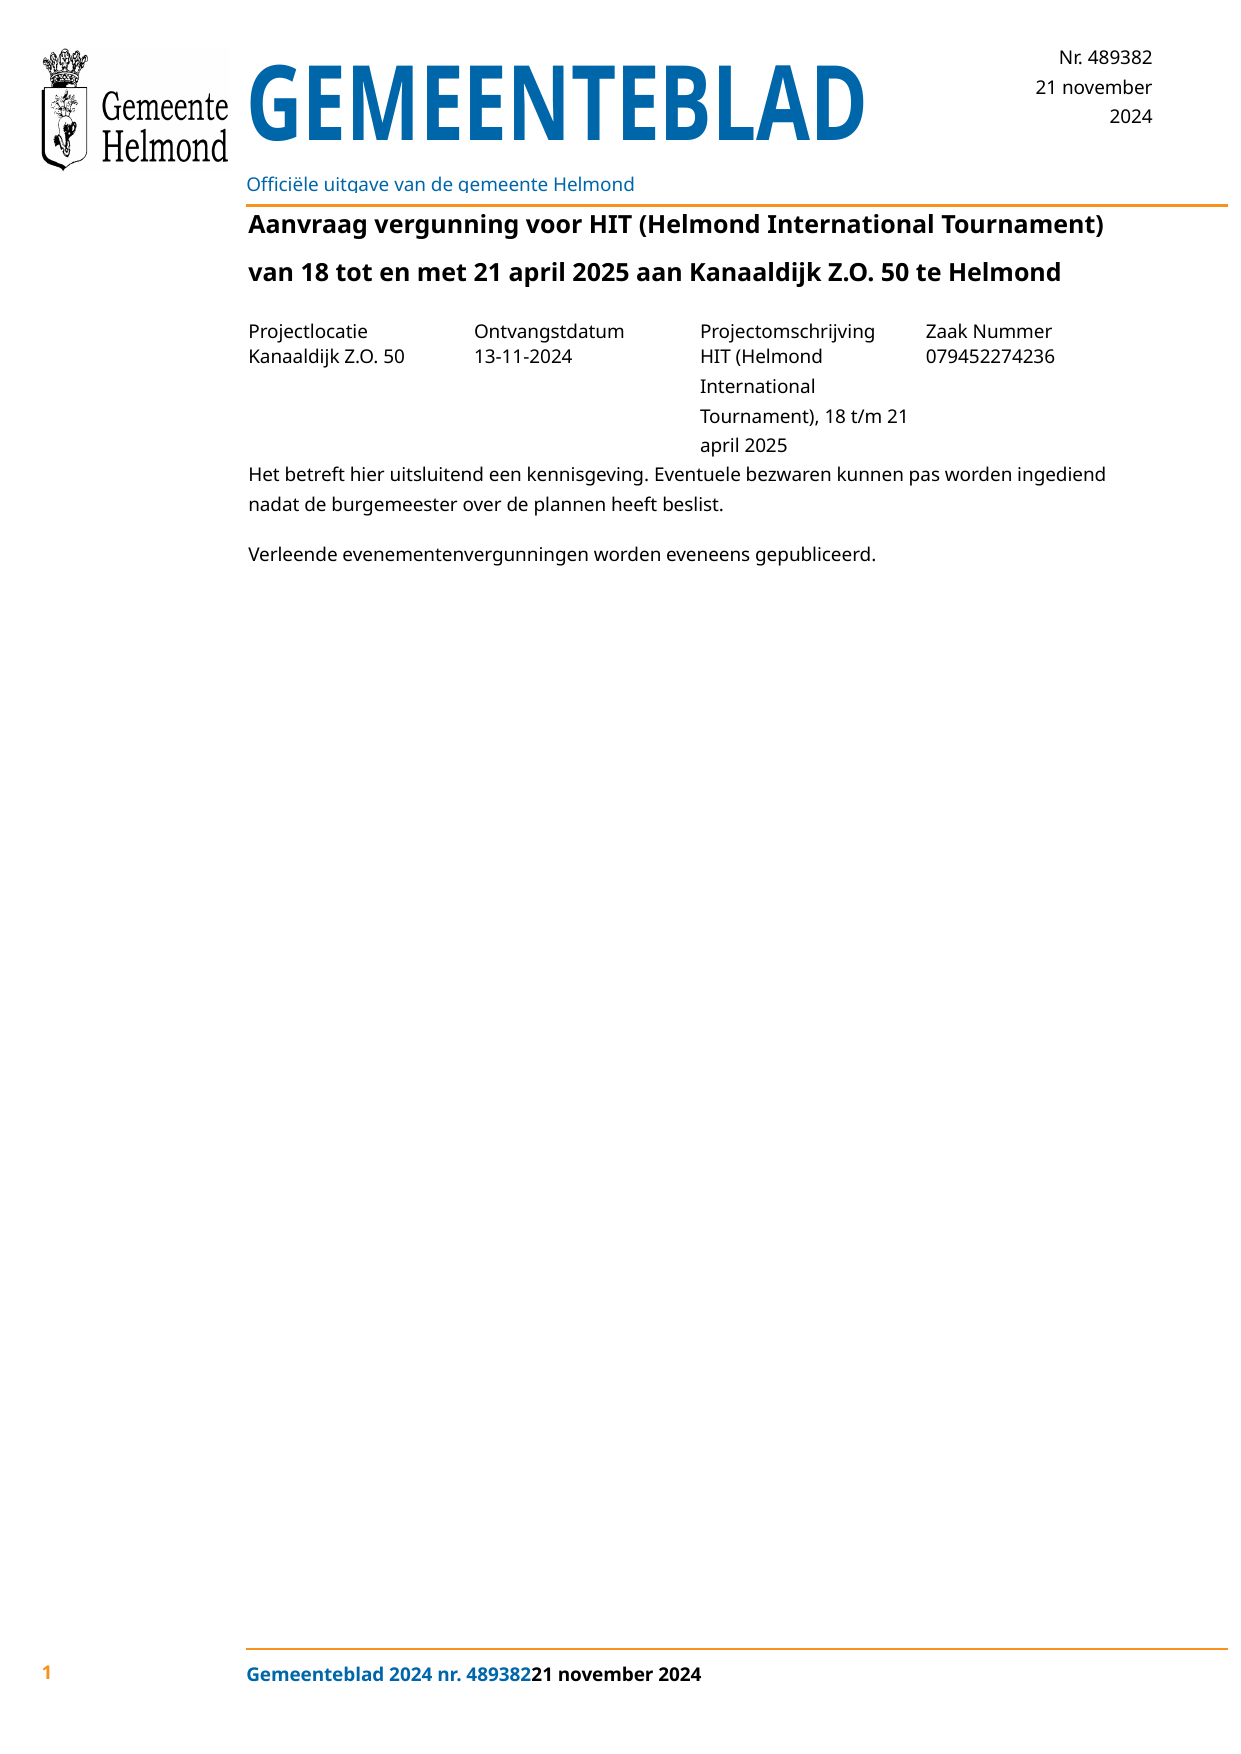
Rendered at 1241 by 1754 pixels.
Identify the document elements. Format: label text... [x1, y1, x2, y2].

picture [41, 47, 231, 172]
text Verleende evenementenvergunningen worden eveneens gepubliceerd. [248, 541, 1152, 567]
text Aanvraag vergunning voor HIT (Helmond International Tournament) van 18 tot en met 21 april 2025 aan Kanaaldijk Z.O. 50 te Helmond [248, 207, 1152, 288]
table_cell 13-11-2024 [474, 344, 700, 458]
table_header Zaak Nummer [926, 318, 1152, 344]
table_header Projectlocatie [248, 318, 474, 344]
table_cell HIT (Helmond International Tournament), 18 t/m 21 april 2025 [700, 344, 926, 458]
table_cell 079452274236 [926, 344, 1152, 458]
text Het betreft hier uitsluitend een kennisgeving. Eventuele bezwaren kunnen pas worden ingediend nadat de burgemeester over de plannen heeft beslist. [248, 461, 1152, 517]
table_header Ontvangstdatum [474, 318, 700, 344]
table_header Projectomschrijving [700, 318, 926, 344]
table_cell Kanaaldijk Z.O. 50 [248, 344, 474, 458]
